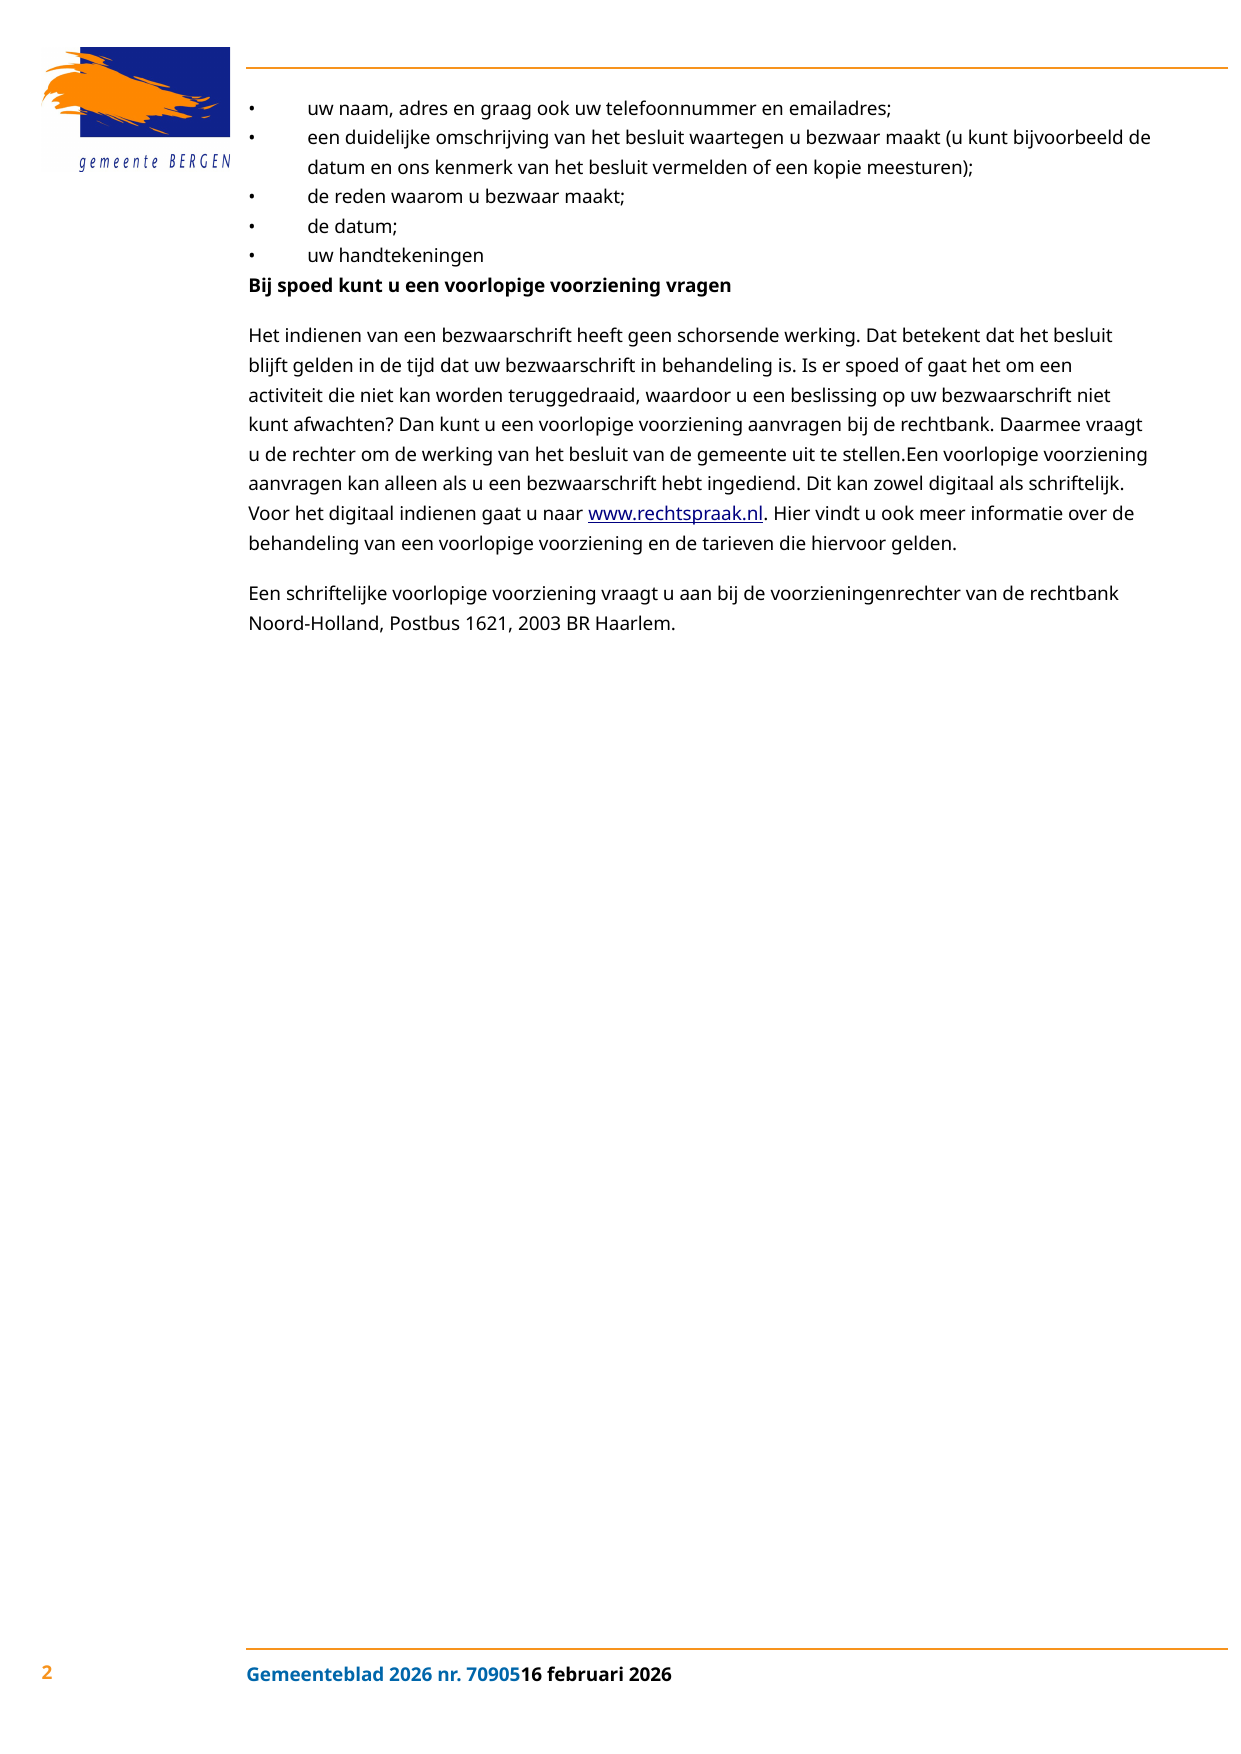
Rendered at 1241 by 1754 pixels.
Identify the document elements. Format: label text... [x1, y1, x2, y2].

list uw naam, adres en graag ook uw telefoonnummer en emailadres; [248, 95, 1152, 121]
list uw handtekeningen [248, 243, 1152, 268]
text Het indienen van een bezwaarschrift heeft geen schorsende werking. Dat betekent dat het besluit blijft gelden in de tijd dat uw bezwaarschrift in behandeling is. Is er spoed of gaat het om een activiteit die niet kan worden teruggedraaid, waardoor u een beslissing op uw bezwaarschrift niet kunt afwachten? Dan kunt u een voorlopige voorziening aanvragen bij de rechtbank. Daarmee vraagt u de rechter om de werking van het besluit van de gemeente uit te stellen.Een voorlopige voorziening aanvragen kan alleen als u een bezwaarschrift hebt ingediend. Dit kan zowel digitaal als schriftelijk. Voor het digitaal indienen gaat u naar www.rechtspraak.nl. Hier vindt u ook meer informatie over de behandeling van een voorlopige voorziening en de tarieven die hiervoor gelden. [248, 323, 1152, 556]
list de reden waarom u bezwaar maakt; [248, 183, 1152, 209]
text Bij spoed kunt u een voorlopige voorziening vragen [248, 272, 1152, 298]
picture [41, 47, 231, 172]
list een duidelijke omschrijving van het besluit waartegen u bezwaar maakt (u kunt bijvoorbeeld de datum en ons kenmerk van het besluit vermelden of een kopie meesturen); [248, 124, 1152, 180]
text Een schriftelijke voorlopige voorziening vraagt u aan bij de voorzieningenrechter van de rechtbank Noord-Holland, Postbus 1621, 2003 BR Haarlem. [248, 580, 1152, 636]
list de datum; [248, 213, 1152, 239]
